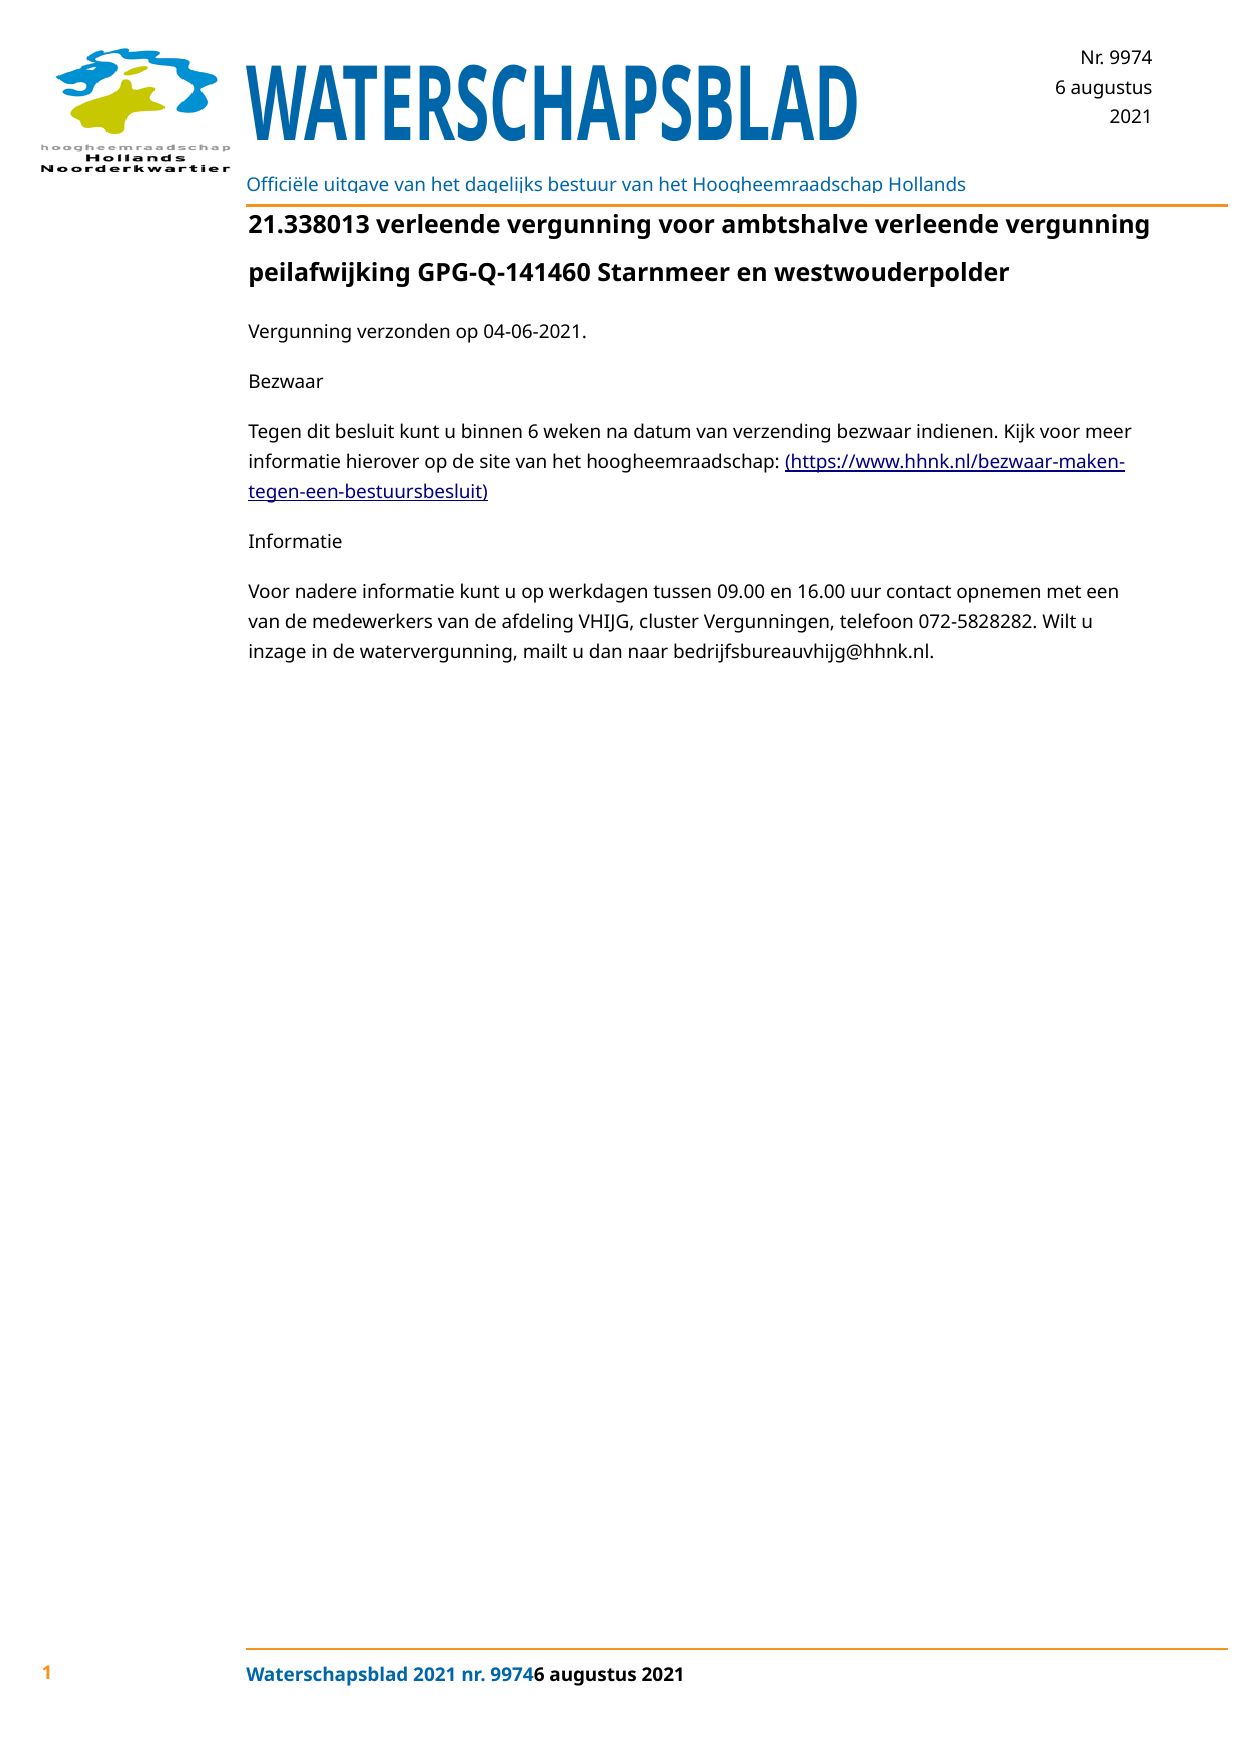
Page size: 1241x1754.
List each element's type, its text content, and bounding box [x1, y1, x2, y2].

text 21.338013 verleende vergunning voor ambtshalve verleende vergunning peilafwijking GPG-Q-141460 Starnmeer en westwouderpolder [248, 207, 1152, 288]
picture [41, 47, 231, 172]
text Tegen dit besluit kunt u binnen 6 weken na datum van verzending bezwaar indienen. Kijk voor meer informatie hierover op de site van het hoogheemraadschap: (https://www.hhnk.nl/bezwaar-maken-tegen-een-bestuursbesluit) [248, 419, 1152, 504]
text Informatie [248, 528, 1152, 554]
text Vergunning verzonden op 04-06-2021. [248, 318, 1152, 344]
text Voor nadere informatie kunt u op werkdagen tussen 09.00 en 16.00 uur contact opnemen met een van de medewerkers van de afdeling VHIJG, cluster Vergunningen, telefoon 072-5828282. Wilt u inzage in de watervergunning, mailt u dan naar bedrijfsbureauvhijg@hhnk.nl. [248, 579, 1152, 664]
text Bezwaar [248, 368, 1152, 394]
